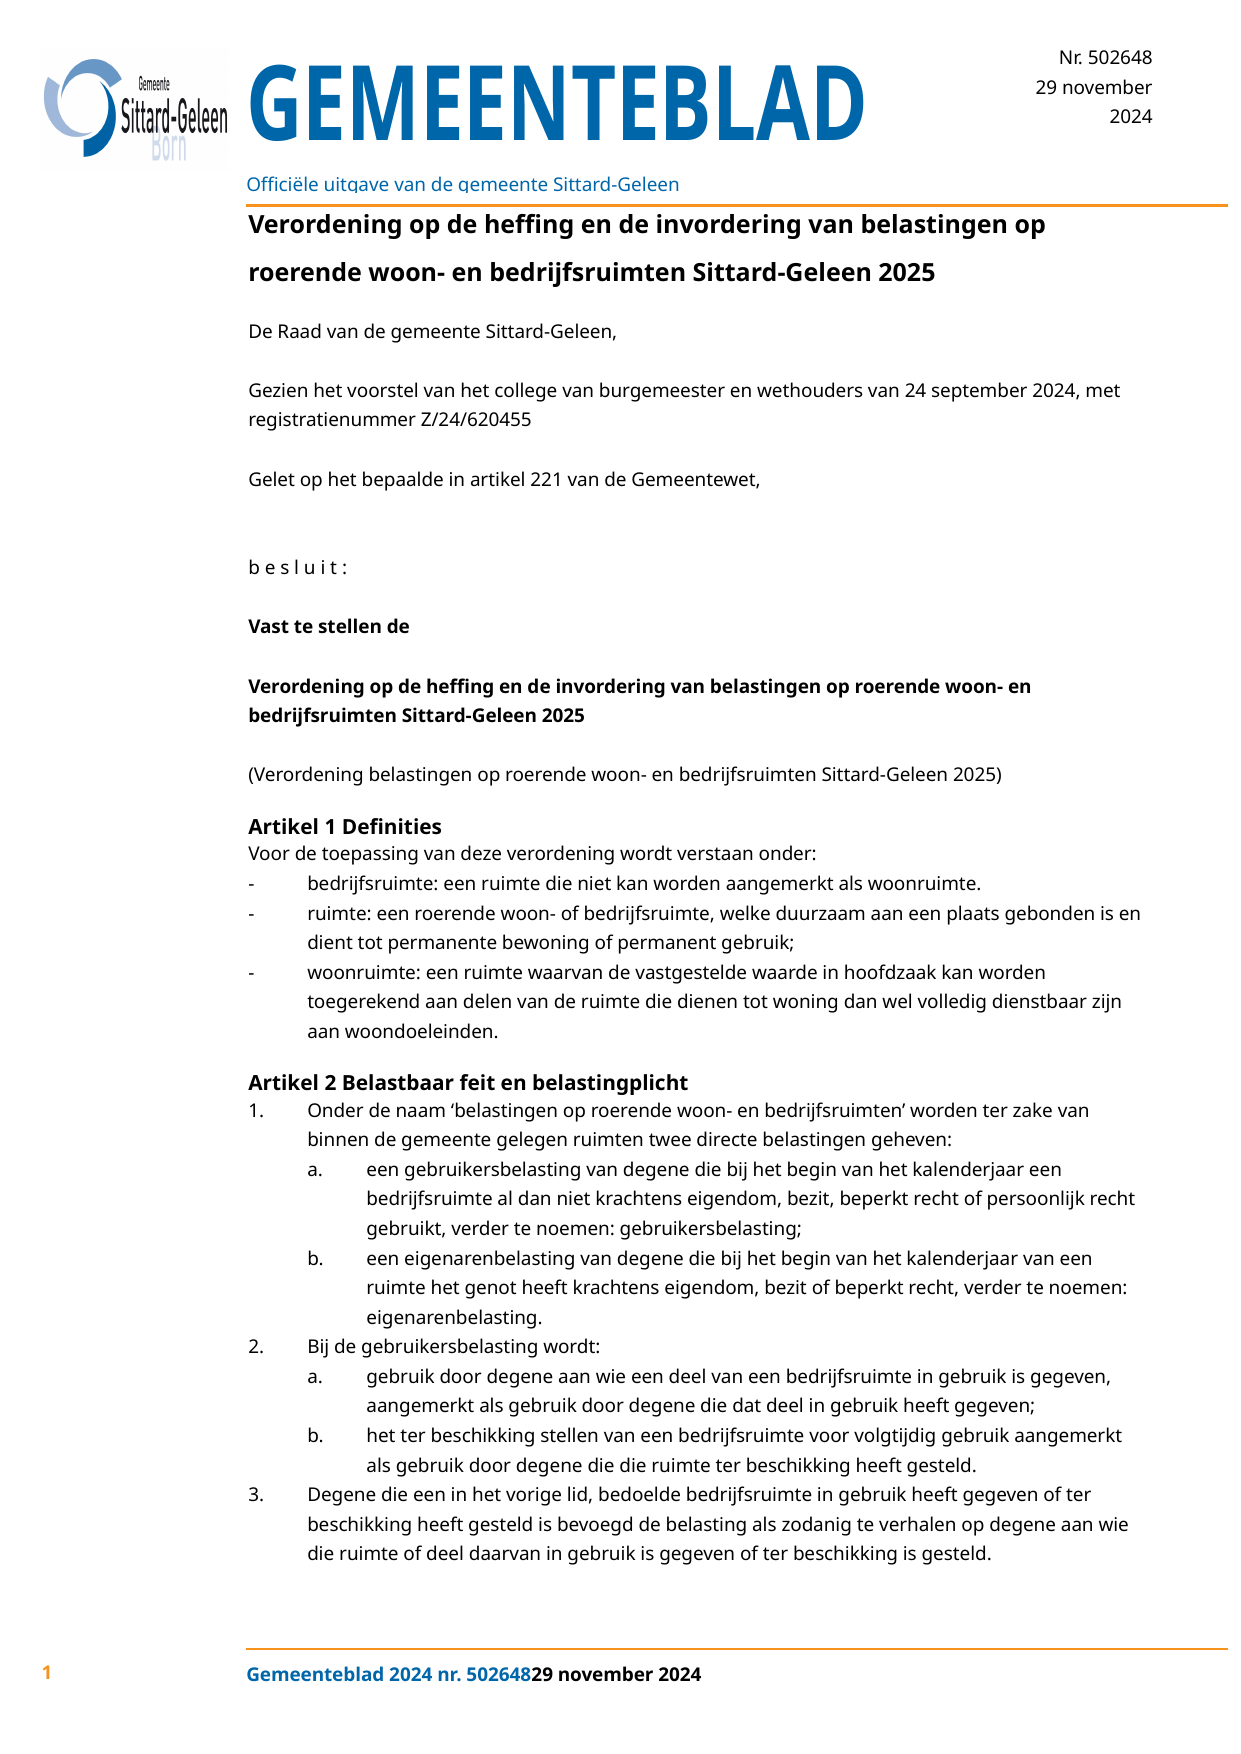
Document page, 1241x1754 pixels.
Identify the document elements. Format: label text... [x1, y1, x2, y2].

list een eigenarenbelasting van degene die bij het begin van het kalenderjaar van een ruimte het genot heeft krachtens eigendom, bezit of beperkt recht, verder te noemen: eigenarenbelasting. [307, 1245, 1152, 1330]
list ruimte: een roerende woon- of bedrijfsruimte, welke duurzaam aan een plaats gebonden is en dient tot permanente bewoning of permanent gebruik; [248, 900, 1152, 955]
picture [41, 47, 231, 172]
list Bij de gebruikersbelasting wordt: [248, 1333, 1152, 1359]
text b e s l u i t : [248, 554, 1152, 580]
text Voor de toepassing van deze verordening wordt verstaan onder: [248, 841, 1152, 866]
list een gebruikersbelasting van degene die bij het begin van het kalenderjaar een bedrijfsruimte al dan niet krachtens eigendom, bezit, beperkt recht of persoonlijk recht gebruikt, verder te noemen: gebruikersbelasting; [307, 1156, 1152, 1241]
text Verordening op de heffing en de invordering van belastingen op roerende woon- en bedrijfsruimten Sittard-Geleen 2025 [248, 673, 1152, 728]
text Vast te stellen de [248, 614, 1152, 639]
list bedrijfsruimte: een ruimte die niet kan worden aangemerkt als woonruimte. [248, 870, 1152, 896]
text Artikel 1 Definities [248, 812, 1152, 841]
text (Verordening belastingen op roerende woon- en bedrijfsruimten Sittard-Geleen 2025) [248, 762, 1152, 787]
text De Raad van de gemeente Sittard-Geleen, [248, 318, 1152, 344]
text Gelet op het bepaalde in artikel 221 van de Gemeentewet, [248, 466, 1152, 492]
list Onder de naam ‘belastingen op roerende woon- en bedrijfsruimten’ worden ter zake van binnen de gemeente gelegen ruimten twee directe belastingen geheven: [248, 1097, 1152, 1152]
text Artikel 2 Belastbaar feit en belastingplicht [248, 1068, 1152, 1097]
list gebruik door degene aan wie een deel van een bedrijfsruimte in gebruik is gegeven, aangemerkt als gebruik door degene die dat deel in gebruik heeft gegeven; [307, 1363, 1152, 1418]
text Gezien het voorstel van het college van burgemeester en wethouders van 24 september 2024, met registratienummer Z/24/620455 [248, 377, 1152, 432]
list woonruimte: een ruimte waarvan de vastgestelde waarde in hoofdzaak kan worden toegerekend aan delen van de ruimte die dienen tot woning dan wel volledig dienstbaar zijn aan woondoeleinden. [248, 959, 1152, 1044]
list Degene die een in het vorige lid, bedoelde bedrijfsruimte in gebruik heeft gegeven of ter beschikking heeft gesteld is bevoegd de belasting als zodanig te verhalen op degene aan wie die ruimte of deel daarvan in gebruik is gegeven of ter beschikking is gesteld. [248, 1481, 1152, 1566]
list het ter beschikking stellen van een bedrijfsruimte voor volgtijdig gebruik aangemerkt als gebruik door degene die die ruimte ter beschikking heeft gesteld. [307, 1422, 1152, 1478]
text Verordening op de heffing en de invordering van belastingen op roerende woon- en bedrijfsruimten Sittard-Geleen 2025 [248, 207, 1152, 288]
